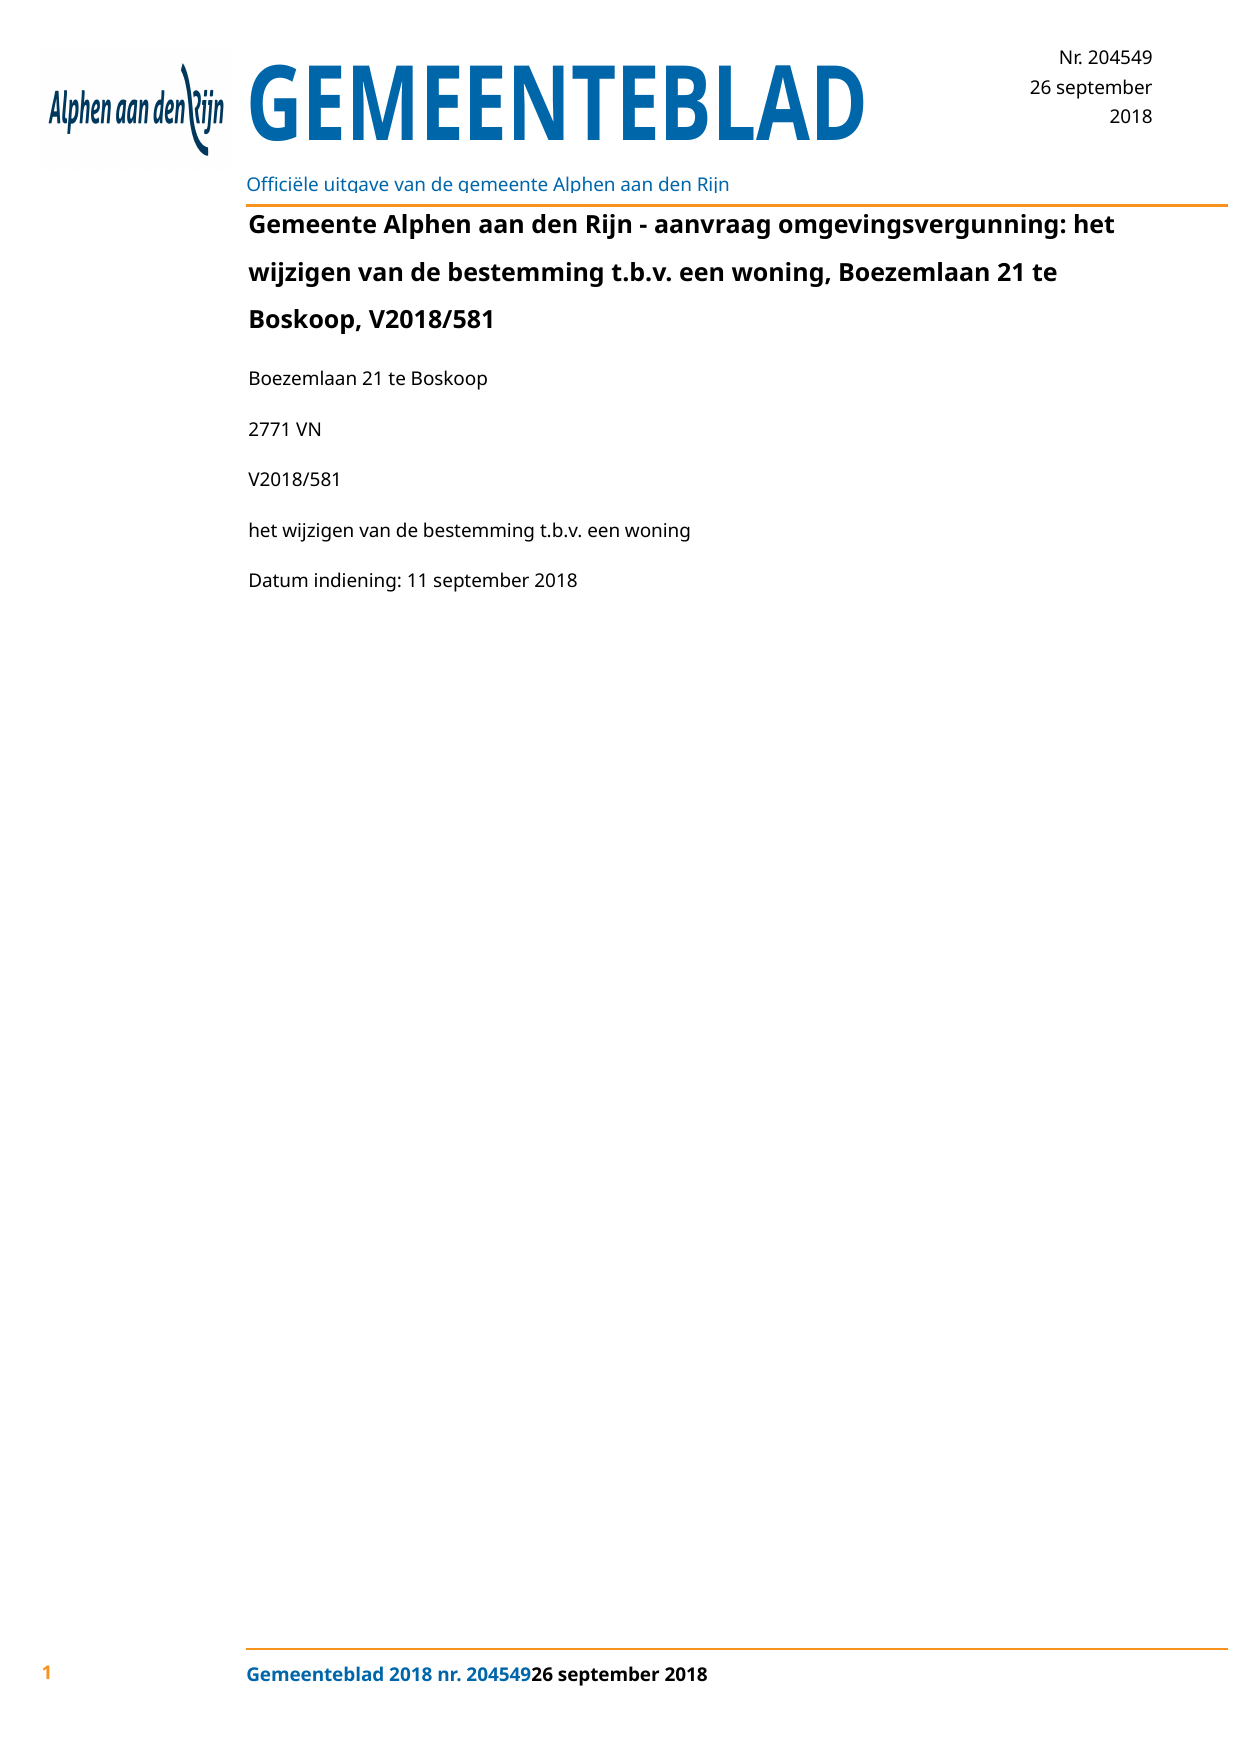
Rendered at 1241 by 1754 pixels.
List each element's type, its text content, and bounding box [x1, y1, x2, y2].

text Boezemlaan 21 te Boskoop [248, 366, 1152, 391]
text Gemeente Alphen aan den Rijn - aanvraag omgevingsvergunning: het wijzigen van de bestemming t.b.v. een woning, Boezemlaan 21 te Boskoop, V2018/581 [248, 207, 1152, 336]
picture [41, 47, 231, 172]
text het wijzigen van de bestemming t.b.v. een woning [248, 517, 1152, 542]
text 2771 VN [248, 416, 1152, 442]
text V2018/581 [248, 466, 1152, 492]
text Datum indiening: 11 september 2018 [248, 567, 1152, 593]
